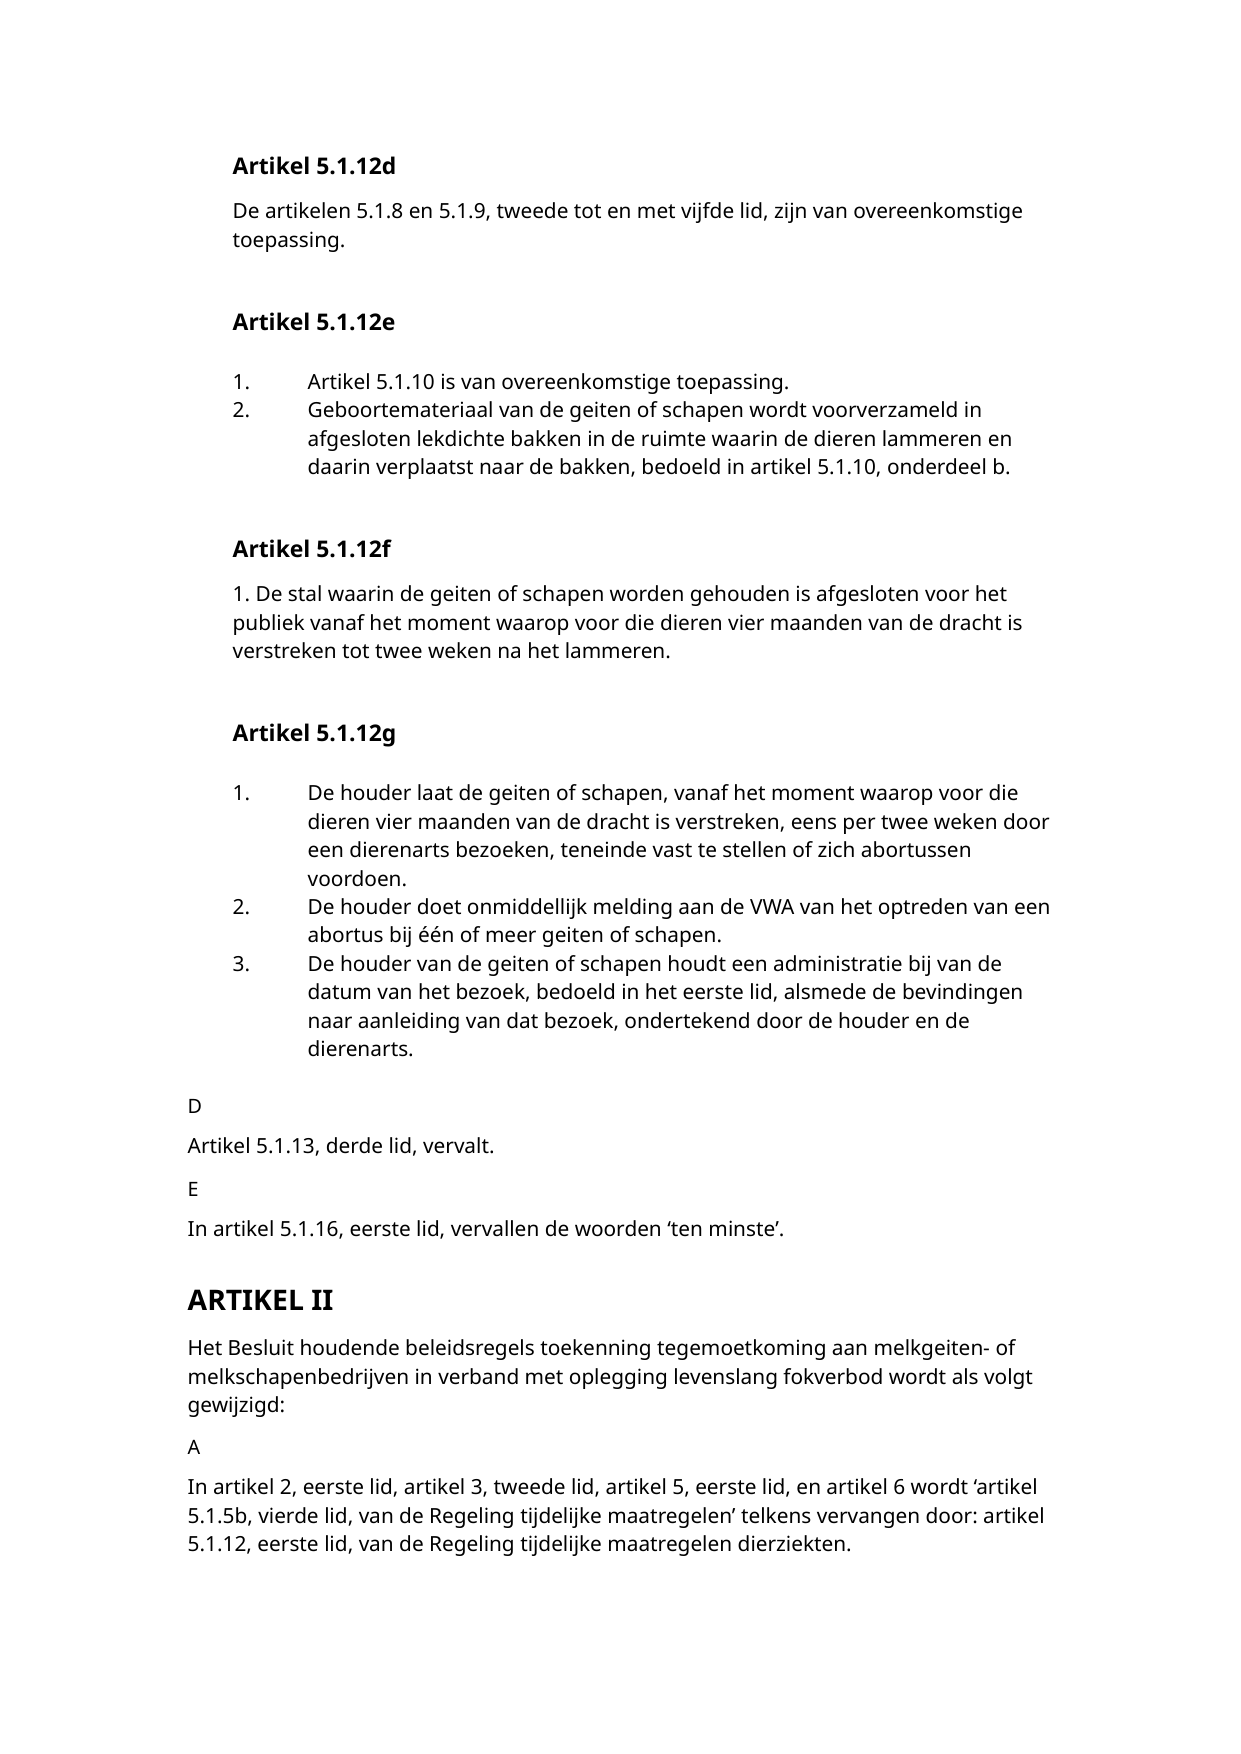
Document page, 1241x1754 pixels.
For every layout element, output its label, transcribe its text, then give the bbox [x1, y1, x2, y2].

list De houder doet onmiddellijk melding aan de VWA van het optreden van een abortus bij één of meer geiten of schapen. [232, 892, 1053, 949]
subtitle Artikel 5.1.12e [232, 306, 1053, 337]
subtitle Artikel 5.1.12g [232, 717, 1053, 748]
text Het Besluit houdende beleidsregels toekenning tegemoetkoming aan melkgeiten- of melkschapenbedrijven in verband met oplegging levenslang fokverbod wordt als volgt gewijzigd: [187, 1333, 1053, 1419]
text 1. De stal waarin de geiten of schapen worden gehouden is afgesloten voor het publiek vanaf het moment waarop voor die dieren vier maanden van de dracht is verstreken tot twee weken na het lammeren. [232, 579, 1053, 665]
text D [187, 1093, 1053, 1120]
text In artikel 5.1.16, eerste lid, vervallen de woorden ‘ten minste’. [187, 1214, 1053, 1242]
list De houder laat de geiten of schapen, vanaf het moment waarop voor die dieren vier maanden van de dracht is verstreken, eens per twee weken door een dierenarts bezoeken, teneinde vast te stellen of zich abortussen voordoen. [232, 778, 1053, 892]
text E [187, 1175, 1053, 1202]
text A [187, 1434, 1053, 1461]
subtitle Artikel 5.1.12d [232, 150, 1053, 181]
list De houder van de geiten of schapen houdt een administratie bij van de datum van het bezoek, bedoeld in het eerste lid, alsmede de bevindingen naar aanleiding van dat bezoek, ondertekend door de houder en de dierenarts. [232, 949, 1053, 1063]
list Artikel 5.1.10 is van overeenkomstige toepassing. [232, 367, 1053, 395]
text Artikel 5.1.13, derde lid, vervalt. [187, 1132, 1053, 1160]
subtitle Artikel 5.1.12f [232, 533, 1053, 564]
subtitle ARTIKEL II [187, 1280, 1053, 1318]
text De artikelen 5.1.8 en 5.1.9, tweede tot en met vijfde lid, zijn van overeenkomstige toepassing. [232, 196, 1053, 253]
text In artikel 2, eerste lid, artikel 3, tweede lid, artikel 5, eerste lid, en artikel 6 wordt ‘artikel 5.1.5b, vierde lid, van de Regeling tijdelijke maatregelen’ telkens vervangen door: artikel 5.1.12, eerste lid, van de Regeling tijdelijke maatregelen dierziekten. [187, 1472, 1053, 1558]
list Geboortemateriaal van de geiten of schapen wordt voorverzameld in afgesloten lekdichte bakken in de ruimte waarin de dieren lammeren en daarin verplaatst naar de bakken, bedoeld in artikel 5.1.10, onderdeel b. [232, 395, 1053, 481]
